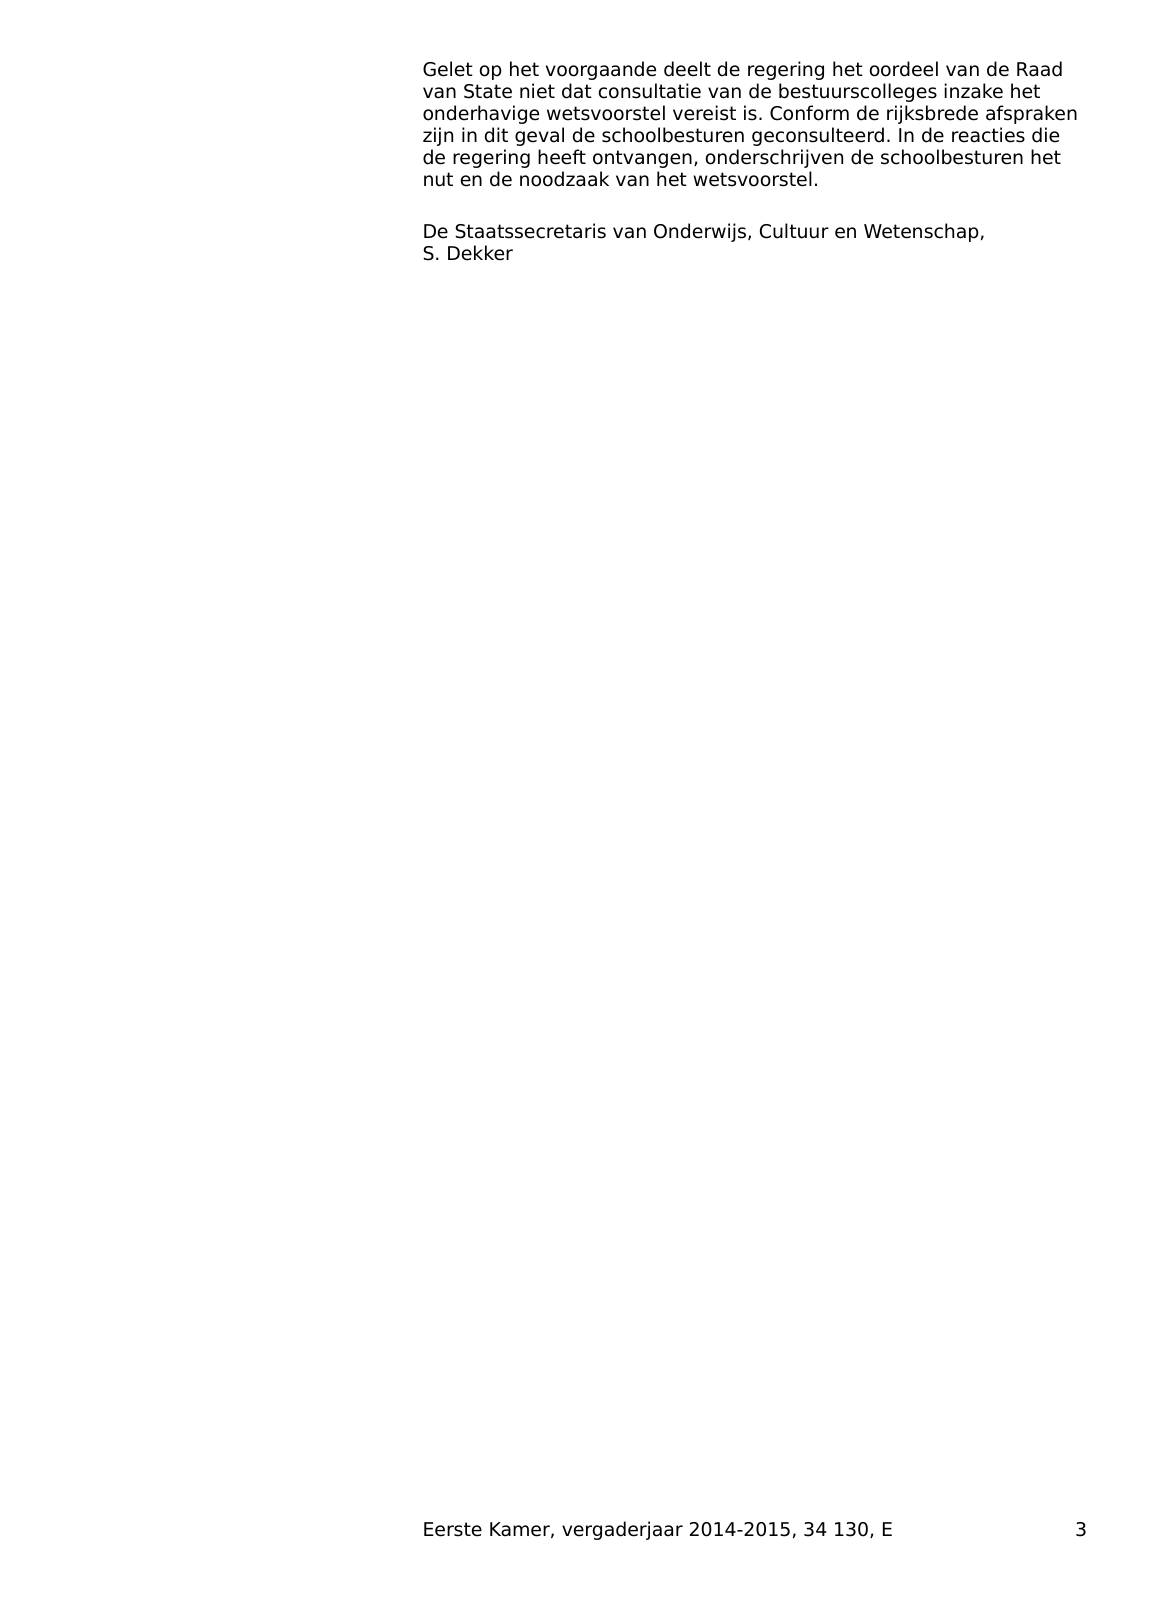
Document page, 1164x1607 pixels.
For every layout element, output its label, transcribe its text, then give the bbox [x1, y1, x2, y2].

text Gelet op het voorgaande deelt de regering het oordeel van de Raad van State niet dat consultatie van de bestuurscolleges inzake het onderhavige wetsvoorstel vereist is. Conform de rijksbrede afspraken zijn in dit geval de schoolbesturen geconsulteerd. In de reacties die de regering heeft ontvangen, onderschrijven de schoolbesturen het nut en de noodzaak van het wetsvoorstel. [422, 59, 1087, 191]
text De Staatssecretaris van Onderwijs, Cultuur en Wetenschap, S. Dekker [422, 221, 1087, 265]
